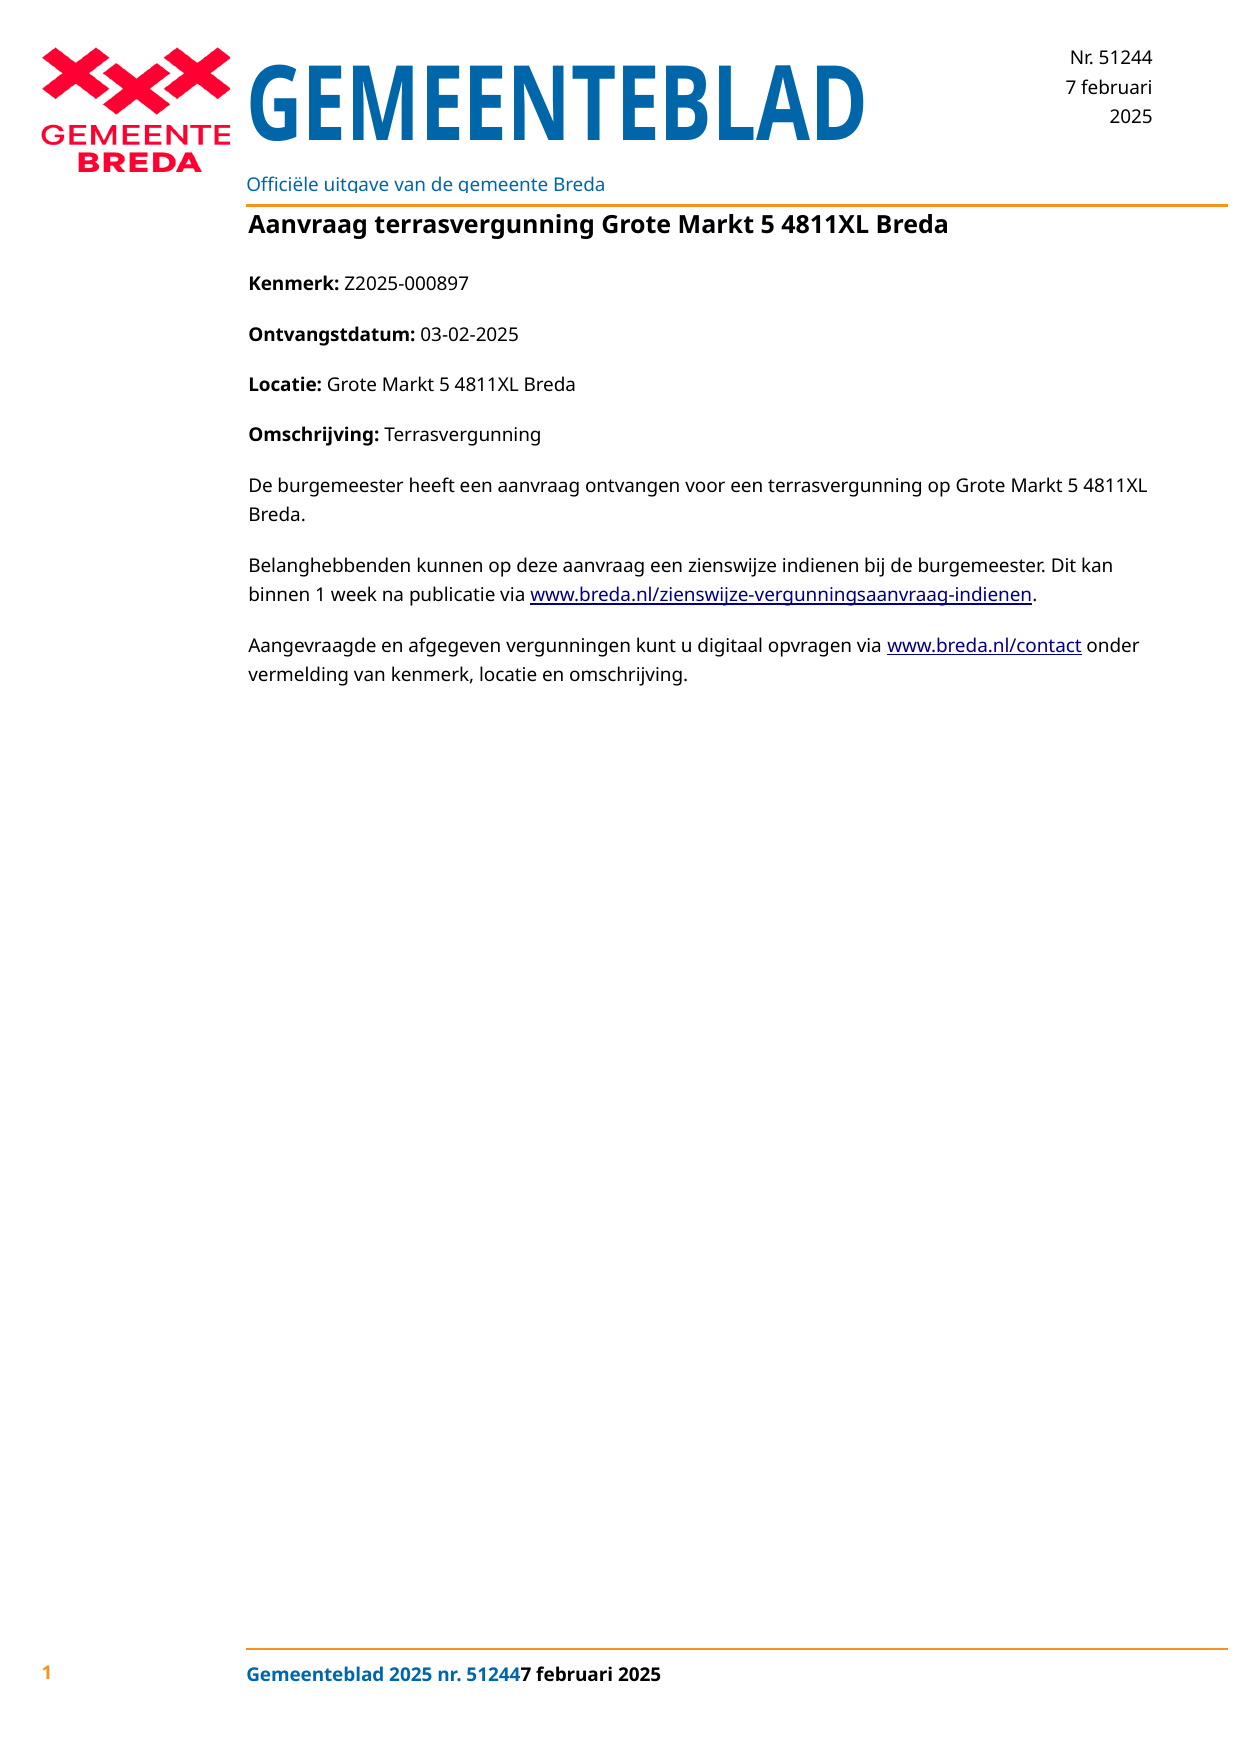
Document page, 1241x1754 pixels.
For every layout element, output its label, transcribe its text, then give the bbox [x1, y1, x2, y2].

picture [41, 47, 231, 172]
text Ontvangstdatum: 03-02-2025 [248, 321, 1152, 346]
text Aangevraagde en afgegeven vergunningen kunt u digitaal opvragen via www.breda.nl/contact onder vermelding van kenmerk, locatie en omschrijving. [248, 632, 1152, 687]
text Omschrijving: Terrasvergunning [248, 422, 1152, 447]
text Locatie: Grote Markt 5 4811XL Breda [248, 371, 1152, 397]
text Belanghebbenden kunnen op deze aanvraag een zienswijze indienen bij de burgemeester. Dit kan binnen 1 week na publicatie via www.breda.nl/zienswijze-vergunningsaanvraag-indienen. [248, 552, 1152, 607]
text Aanvraag terrasvergunning Grote Markt 5 4811XL Breda [248, 207, 1152, 241]
text De burgemeester heeft een aanvraag ontvangen voor een terrasvergunning op Grote Markt 5 4811XL Breda. [248, 472, 1152, 527]
text Kenmerk: Z2025-000897 [248, 270, 1152, 296]
